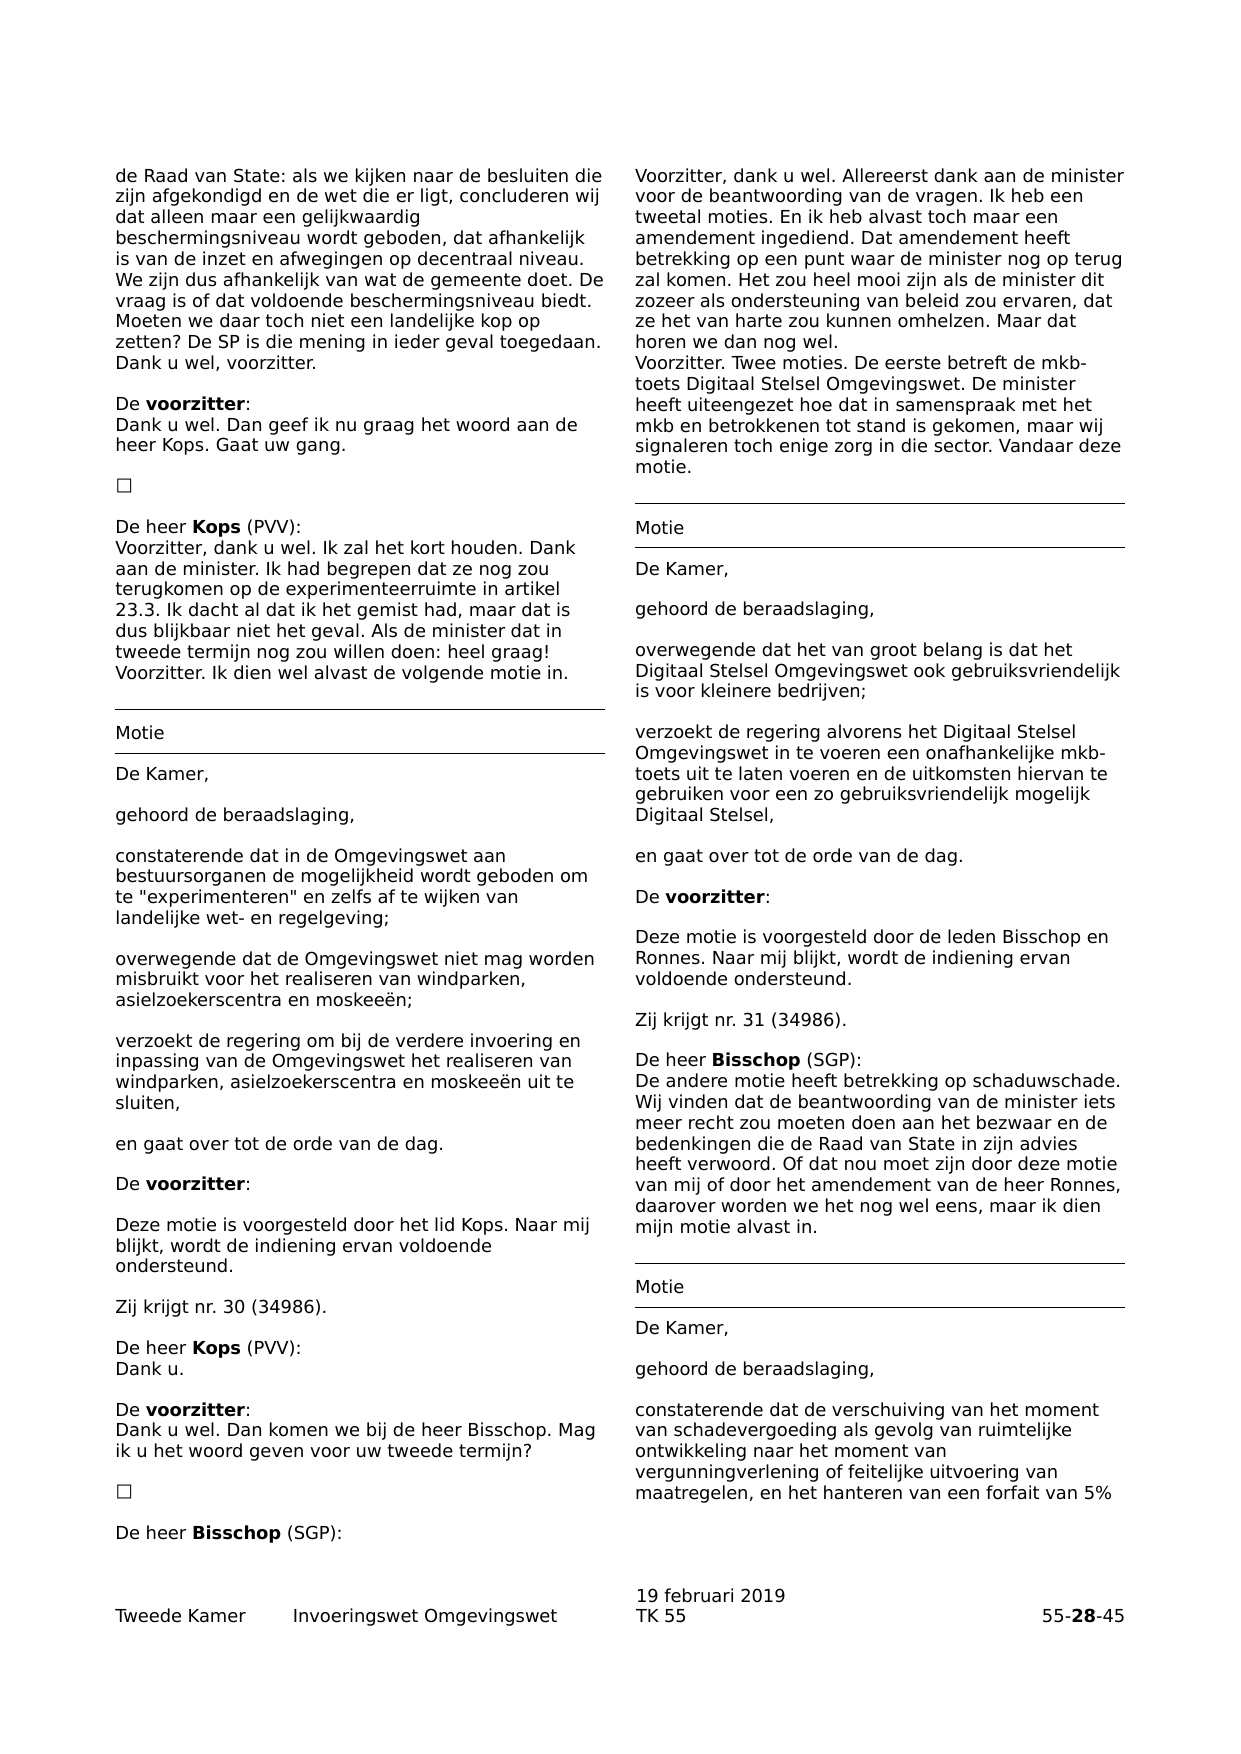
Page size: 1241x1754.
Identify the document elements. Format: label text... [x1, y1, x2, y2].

text de Raad van State: als we kijken naar de besluiten die zijn afgekondigd en de wet die er ligt, concluderen wij dat alleen maar een gelijkwaardig beschermingsniveau wordt geboden, dat afhankelijk is van de inzet en afwegingen op decentraal niveau. We zijn dus afhankelijk van wat de gemeente doet. De vraag is of dat voldoende beschermingsniveau biedt. Moeten we daar toch niet een landelijke kop op zetten? De SP is die mening in ieder geval toegedaan. [115, 165, 605, 353]
text ⬜ [115, 1482, 605, 1502]
text De heer Kops (PVV): [115, 517, 605, 537]
text constaterende dat de verschuiving van het moment van schadevergoeding als gevolg van ruimtelijke ontwikkeling naar het moment van vergunningverlening of feitelijke uitvoering van maatregelen, en het hanteren van een forfait van 5% [635, 1399, 1125, 1503]
text gehoord de beraadslaging, [115, 805, 605, 825]
text De voorzitter: [115, 394, 605, 414]
text Voorzitter. Ik dien wel alvast de volgende motie in. [115, 662, 605, 683]
text Motie [635, 1277, 1125, 1298]
text Dank u wel. Dan komen we bij de heer Bisschop. Mag ik u het woord geven voor uw tweede termijn? [115, 1420, 605, 1462]
text overwegende dat het van groot belang is dat het Digitaal Stelsel Omgevingswet ook gebruiksvriendelijk is voor kleinere bedrijven; [635, 640, 1125, 702]
text De voorzitter: [115, 1174, 605, 1195]
text De voorzitter: [635, 886, 1125, 907]
text verzoekt de regering om bij de verdere invoering en inpassing van de Omgevingswet het realiseren van windparken, asielzoekerscentra en moskeeën uit te sluiten, [115, 1031, 605, 1113]
text Zij krijgt nr. 31 (34986). [635, 1009, 1125, 1030]
text gehoord de beraadslaging, [635, 1359, 1125, 1379]
text en gaat over tot de orde van de dag. [635, 846, 1125, 866]
text Voorzitter, dank u wel. Ik zal het kort houden. Dank aan de minister. Ik had begrepen dat ze nog zou terugkomen op de experimenteerruimte in artikel 23.3. Ik dacht al dat ik het gemist had, maar dat is dus blijkbaar niet het geval. Als de minister dat in tweede termijn nog zou willen doen: heel graag! [115, 537, 605, 662]
text constaterende dat in de Omgevingswet aan bestuursorganen de mogelijkheid wordt geboden om te "experimenteren" en zelfs af te wijken van landelijke wet- en regelgeving; [115, 845, 605, 928]
text overwegende dat de Omgevingswet niet mag worden misbruikt voor het realiseren van windparken, asielzoekerscentra en moskeeën; [115, 948, 605, 1011]
text ⬜ [115, 476, 605, 497]
text De Kamer, [115, 764, 605, 785]
text De heer Bisschop (SGP): [635, 1050, 1125, 1071]
text De Kamer, [635, 1318, 1125, 1339]
text Voorzitter, dank u wel. Allereerst dank aan de minister voor de beantwoording van de vragen. Ik heb een tweetal moties. En ik heb alvast toch maar een amendement ingediend. Dat amendement heeft betrekking op een punt waar de minister nog op terug zal komen. Het zou heel mooi zijn als de minister dit zozeer als ondersteuning van beleid zou ervaren, dat ze het van harte zou kunnen omhelzen. Maar dat horen we dan nog wel. [635, 165, 1125, 353]
text De heer Kops (PVV): [115, 1338, 605, 1358]
text Voorzitter. Twee moties. De eerste betreft de mkb-toets Digitaal Stelsel Omgevingswet. De minister heeft uiteengezet hoe dat in samenspraak met het mkb en betrokkenen tot stand is gekomen, maar wij signaleren toch enige zorg in die sector. Vandaar deze motie. [635, 353, 1125, 478]
text De heer Bisschop (SGP): [115, 1522, 605, 1543]
text Zij krijgt nr. 30 (34986). [115, 1297, 605, 1318]
text Dank u wel. Dan geef ik nu graag het woord aan de heer Kops. Gaat uw gang. [115, 414, 605, 456]
text De Kamer, [635, 558, 1125, 579]
text en gaat over tot de orde van de dag. [115, 1133, 605, 1154]
text verzoekt de regering alvorens het Digitaal Stelsel Omgevingswet in te voeren een onafhankelijke mkb-toets uit te laten voeren en de uitkomsten hiervan te gebruiken voor een zo gebruiksvriendelijk mogelijk Digitaal Stelsel, [635, 722, 1125, 826]
text Motie [115, 723, 605, 744]
text Deze motie is voorgesteld door het lid Kops. Naar mij blijkt, wordt de indiening ervan voldoende ondersteund. [115, 1215, 605, 1277]
text Motie [635, 518, 1125, 538]
text Deze motie is voorgesteld door de leden Bisschop en Ronnes. Naar mij blijkt, wordt de indiening ervan voldoende ondersteund. [635, 927, 1125, 989]
text Dank u. [115, 1358, 605, 1379]
text gehoord de beraadslaging, [635, 599, 1125, 620]
text Dank u wel, voorzitter. [115, 353, 605, 374]
text De voorzitter: [115, 1399, 605, 1420]
text De andere motie heeft betrekking op schaduwschade. Wij vinden dat de beantwoording van de minister iets meer recht zou moeten doen aan het bezwaar en de bedenkingen die de Raad van State in zijn advies heeft verwoord. Of dat nou moet zijn door deze motie van mij of door het amendement van de heer Ronnes, daarover worden we het nog wel eens, maar ik dien mijn motie alvast in. [635, 1071, 1125, 1237]
